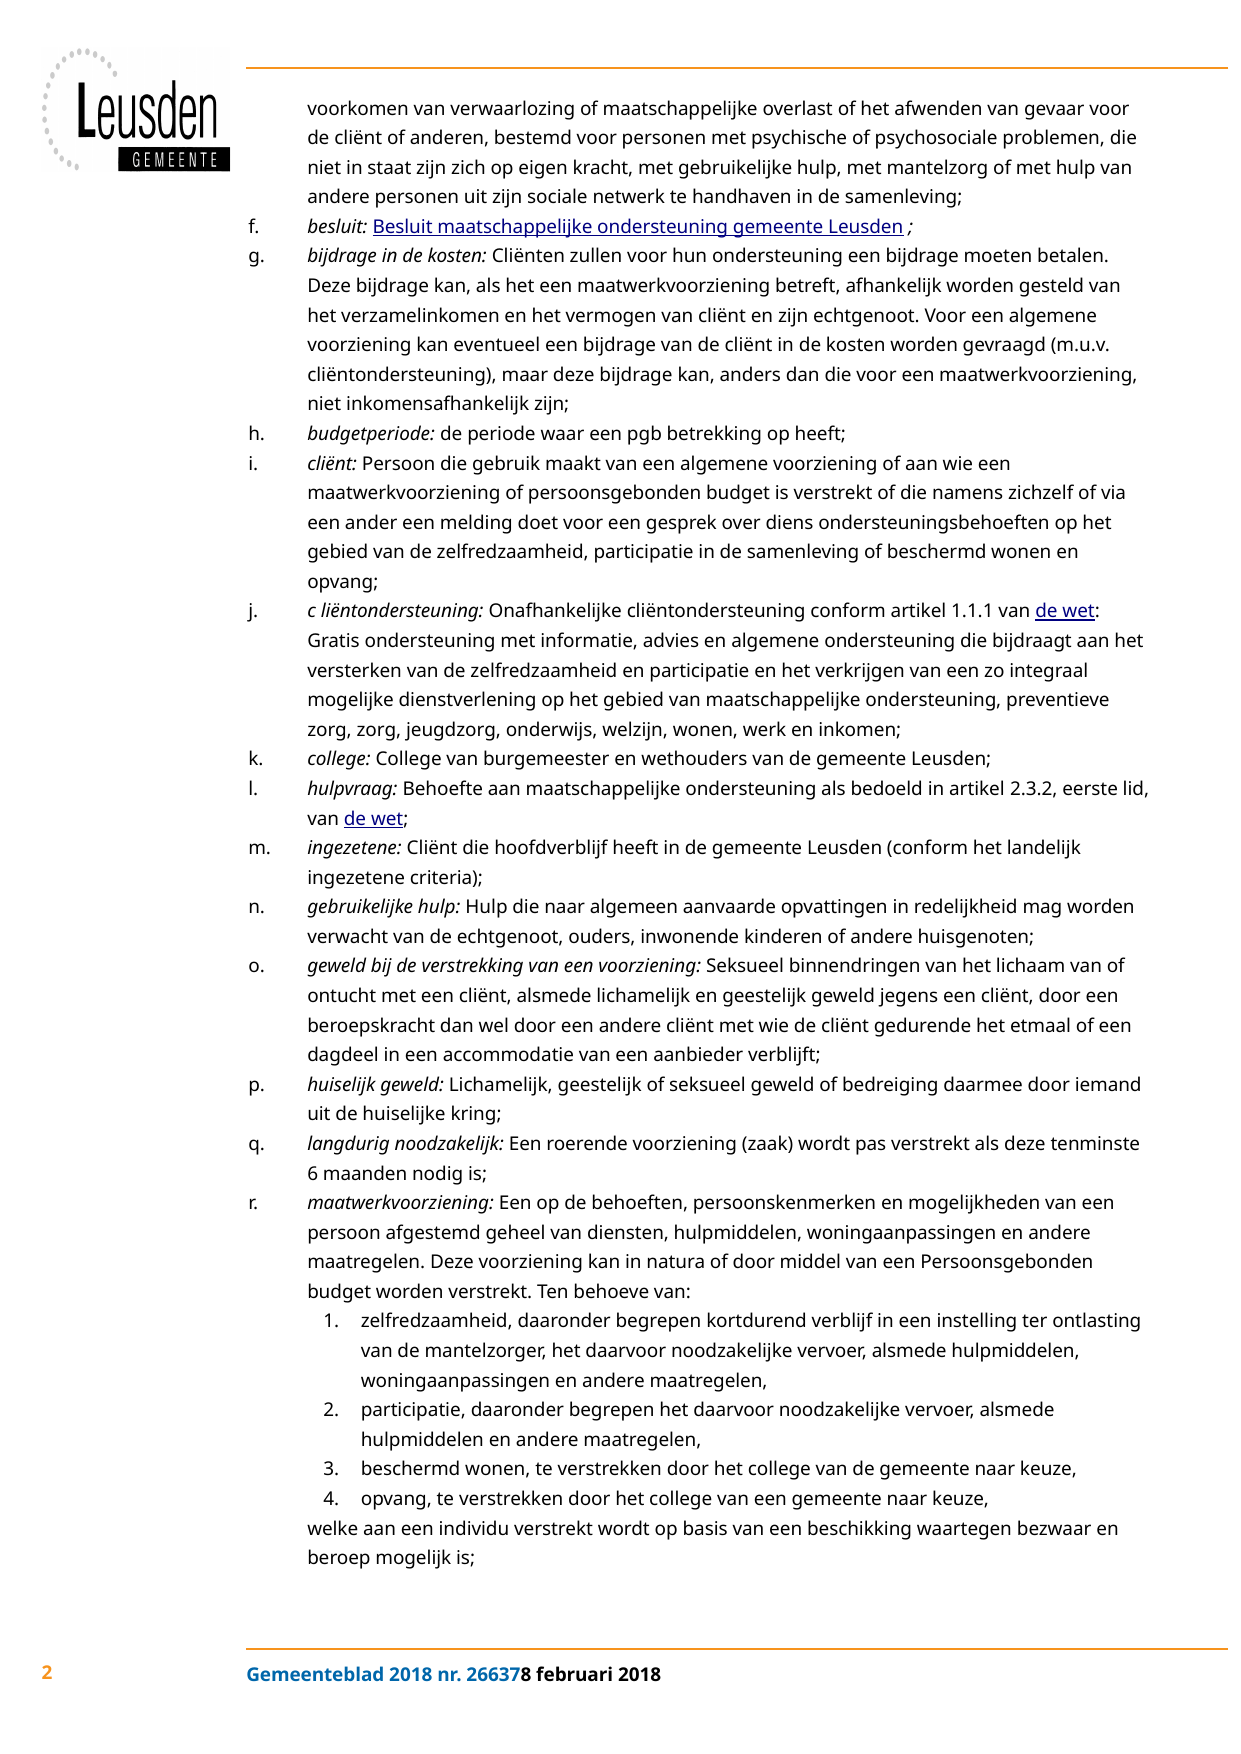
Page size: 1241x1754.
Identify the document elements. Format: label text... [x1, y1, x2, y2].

list budgetperiode: de periode waar een pgb betrekking op heeft; [248, 420, 1152, 446]
picture [41, 47, 231, 172]
list voorkomen van verwaarlozing of maatschappelijke overlast of het afwenden van gevaar voor de cliënt of anderen, bestemd voor personen met psychische of psychosociale problemen, die niet in staat zijn zich op eigen kracht, met gebruikelijke hulp, met mantelzorg of met hulp van andere personen uit zijn sociale netwerk te handhaven in de samenleving; [248, 95, 1152, 209]
list besluit: Besluit maatschappelijke ondersteuning gemeente Leusden ; [248, 213, 1152, 239]
list gebruikelijke hulp: Hulp die naar algemeen aanvaarde opvattingen in redelijkheid mag worden verwacht van de echtgenoot, ouders, inwonende kinderen of andere huisgenoten; [248, 893, 1152, 949]
list bijdrage in de kosten: Cliënten zullen voor hun ondersteuning een bijdrage moeten betalen. Deze bijdrage kan, als het een maatwerkvoorziening betreft, afhankelijk worden gesteld van het verzamelinkomen en het vermogen van cliënt en zijn echtgenoot. Voor een algemene voorziening kan eventueel een bijdrage van de cliënt in de kosten worden gevraagd (m.u.v. cliëntondersteuning), maar deze bijdrage kan, anders dan die voor een maatwerkvoorziening, niet inkomensafhankelijk zijn; [248, 243, 1152, 416]
list cliënt: Persoon die gebruik maakt van een algemene voorziening of aan wie een maatwerkvoorziening of persoonsgebonden budget is verstrekt of die namens zichzelf of via een ander een melding doet voor een gesprek over diens ondersteuningsbehoeften op het gebied van de zelfredzaamheid, participatie in de samenleving of beschermd wonen en opvang; [248, 450, 1152, 594]
list langdurig noodzakelijk: Een roerende voorziening (zaak) wordt pas verstrekt als deze tenminste 6 maanden nodig is; [248, 1130, 1152, 1186]
list participatie, daaronder begrepen het daarvoor noodzakelijke vervoer, alsmede hulpmiddelen en andere maatregelen, [323, 1396, 1152, 1452]
list welke aan een individu verstrekt wordt op basis van een beschikking waartegen bezwaar en beroep mogelijk is; [248, 1515, 1152, 1570]
list opvang, te verstrekken door het college van een gemeente naar keuze, [323, 1485, 1152, 1511]
list c liëntondersteuning: Onafhankelijke cliëntondersteuning conform artikel 1.1.1 van de wet: Gratis ondersteuning met informatie, advies en algemene ondersteuning die bijdraagt aan het versterken van de zelfredzaamheid en participatie en het verkrijgen van een zo integraal mogelijke dienstverlening op het gebied van maatschappelijke ondersteuning, preventieve zorg, zorg, jeugdzorg, onderwijs, welzijn, wonen, werk en inkomen; [248, 598, 1152, 742]
list huiselijk geweld: Lichamelijk, geestelijk of seksueel geweld of bedreiging daarmee door iemand uit de huiselijke kring; [248, 1071, 1152, 1126]
list ingezetene: Cliënt die hoofdverblijf heeft in de gemeente Leusden (conform het landelijk ingezetene criteria); [248, 834, 1152, 890]
list geweld bij de verstrekking van een voorziening: Seksueel binnendringen van het lichaam van of ontucht met een cliënt, alsmede lichamelijk en geestelijk geweld jegens een cliënt, door een beroepskracht dan wel door een andere cliënt met wie de cliënt gedurende het etmaal of een dagdeel in een accommodatie van een aanbieder verblijft; [248, 953, 1152, 1067]
list maatwerkvoorziening: Een op de behoeften, persoonskenmerken en mogelijkheden van een persoon afgestemd geheel van diensten, hulpmiddelen, woningaanpassingen en andere maatregelen. Deze voorziening kan in natura of door middel van een Persoonsgebonden budget worden verstrekt. Ten behoeve van: [248, 1189, 1152, 1304]
list zelfredzaamheid, daaronder begrepen kortdurend verblijf in een instelling ter ontlasting van de mantelzorger, het daarvoor noodzakelijke vervoer, alsmede hulpmiddelen, woningaanpassingen en andere maatregelen, [323, 1308, 1152, 1393]
list college: College van burgemeester en wethouders van de gemeente Leusden; [248, 746, 1152, 771]
list hulpvraag: Behoefte aan maatschappelijke ondersteuning als bedoeld in artikel 2.3.2, eerste lid, van de wet; [248, 775, 1152, 831]
list beschermd wonen, te verstrekken door het college van de gemeente naar keuze, [323, 1456, 1152, 1481]
